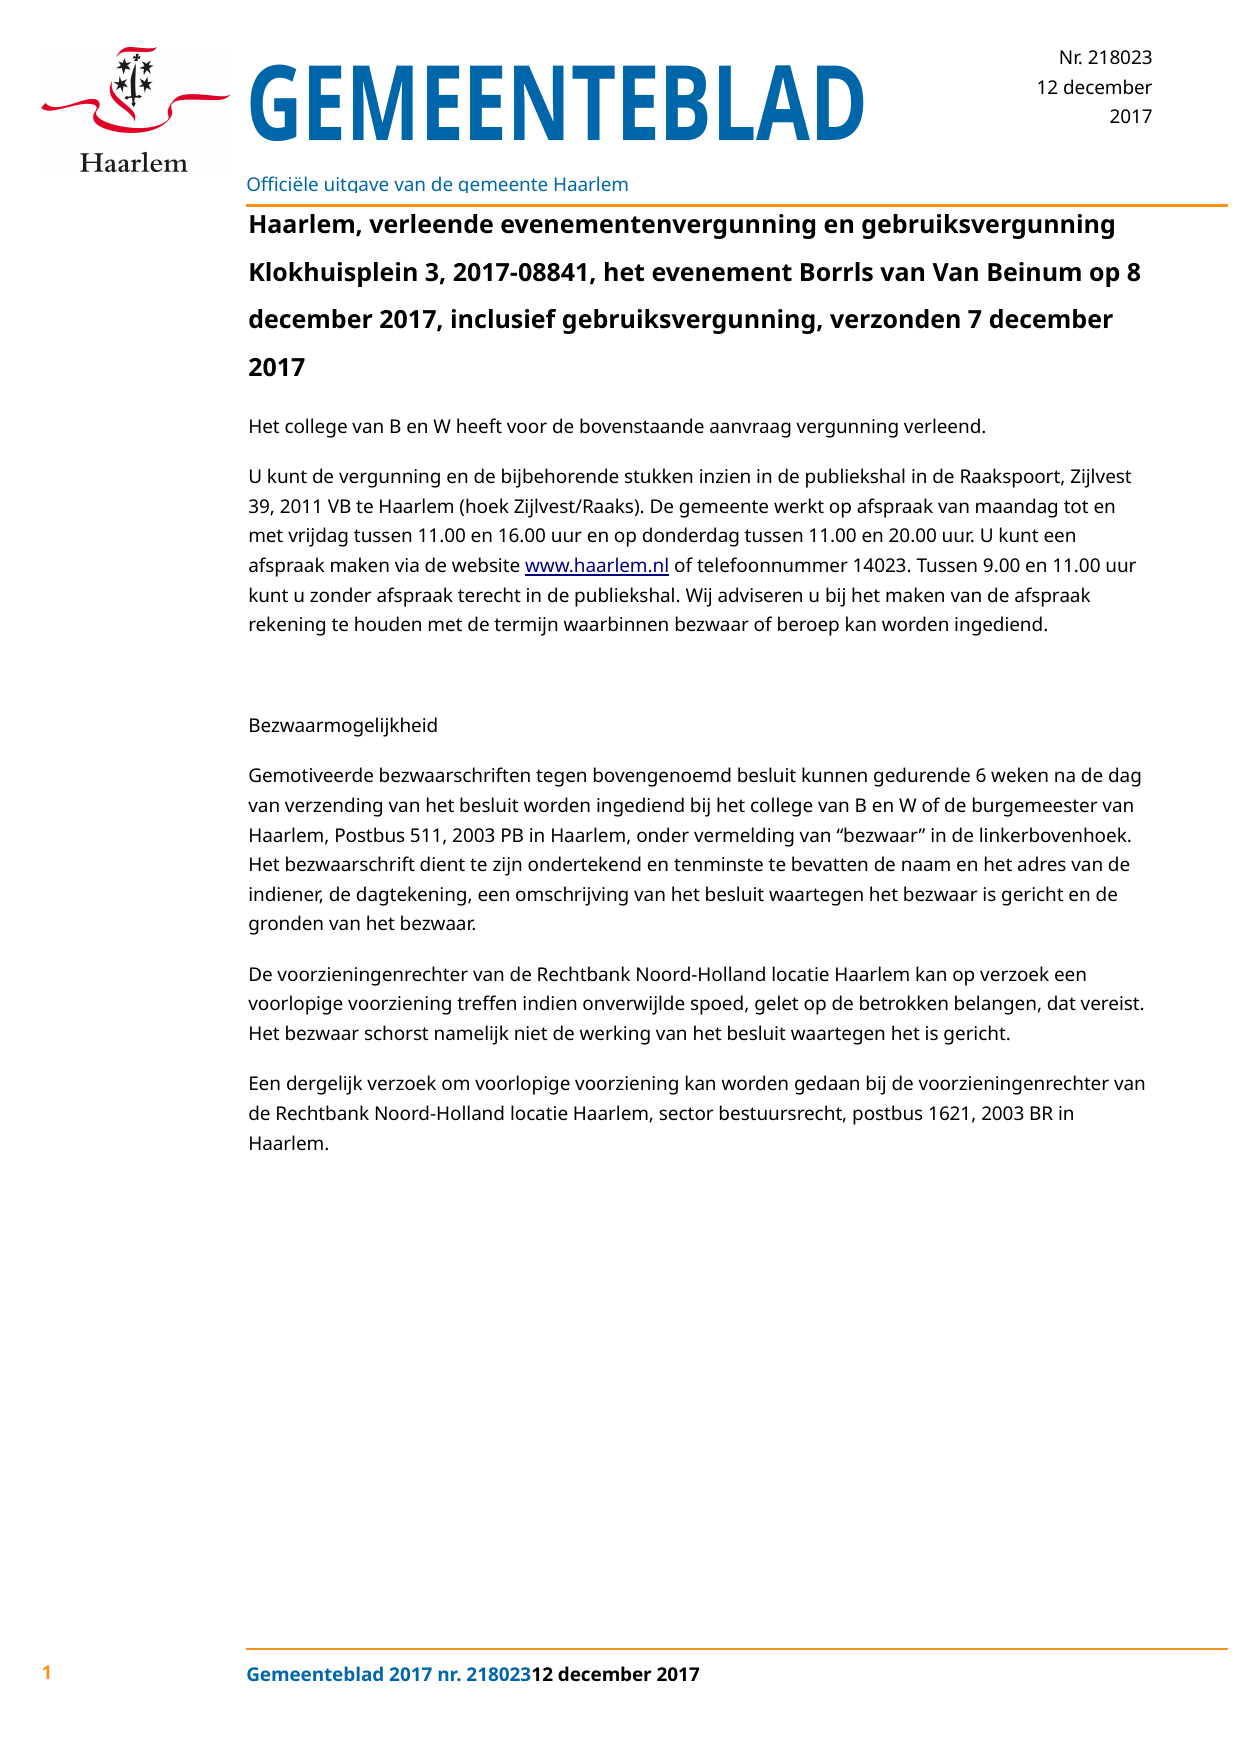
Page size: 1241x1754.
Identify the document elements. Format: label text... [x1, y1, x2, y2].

text Gemotiveerde bezwaarschriften tegen bovengenoemd besluit kunnen gedurende 6 weken na de dag van verzending van het besluit worden ingediend bij het college van B en W of de burgemeester van Haarlem, Postbus 511, 2003 PB in Haarlem, onder vermelding van “bezwaar” in de linkerbovenhoek. Het bezwaarschrift dient te zijn ondertekend en tenminste te bevatten de naam en het adres van de indiener, de dagtekening, een omschrijving van het besluit waartegen het bezwaar is gericht en de gronden van het bezwaar. [248, 763, 1152, 936]
text Bezwaarmogelijkheid [248, 712, 1152, 738]
picture [41, 47, 231, 172]
text U kunt de vergunning en de bijbehorende stukken inzien in de publiekshal in de Raakspoort, Zijlvest 39, 2011 VB te Haarlem (hoek Zijlvest/Raaks). De gemeente werkt op afspraak van maandag tot en met vrijdag tussen 11.00 en 16.00 uur en op donderdag tussen 11.00 en 20.00 uur. U kunt een afspraak maken via de website www.haarlem.nl of telefoonnummer 14023. Tussen 9.00 en 11.00 uur kunt u zonder afspraak terecht in de publiekshal. Wij adviseren u bij het maken van de afspraak rekening te houden met de termijn waarbinnen bezwaar of beroep kan worden ingediend. [248, 463, 1152, 637]
text Haarlem, verleende evenementenvergunning en gebruiksvergunning Klokhuisplein 3, 2017-08841, het evenement Borrls van Van Beinum op 8 december 2017, inclusief gebruiksvergunning, verzonden 7 december 2017 [248, 207, 1152, 384]
text Een dergelijk verzoek om voorlopige voorziening kan worden gedaan bij de voorzieningenrechter van de Rechtbank Noord-Holland locatie Haarlem, sector bestuursrecht, postbus 1621, 2003 BR in Haarlem. [248, 1071, 1152, 1156]
text De voorzieningenrechter van de Rechtbank Noord-Holland locatie Haarlem kan op verzoek een voorlopige voorziening treffen indien onverwijlde spoed, gelet op de betrokken belangen, dat vereist. Het bezwaar schorst namelijk niet de werking van het besluit waartegen het is gericht. [248, 961, 1152, 1046]
text Het college van B en W heeft voor de bovenstaande aanvraag vergunning verleend. [248, 413, 1152, 439]
